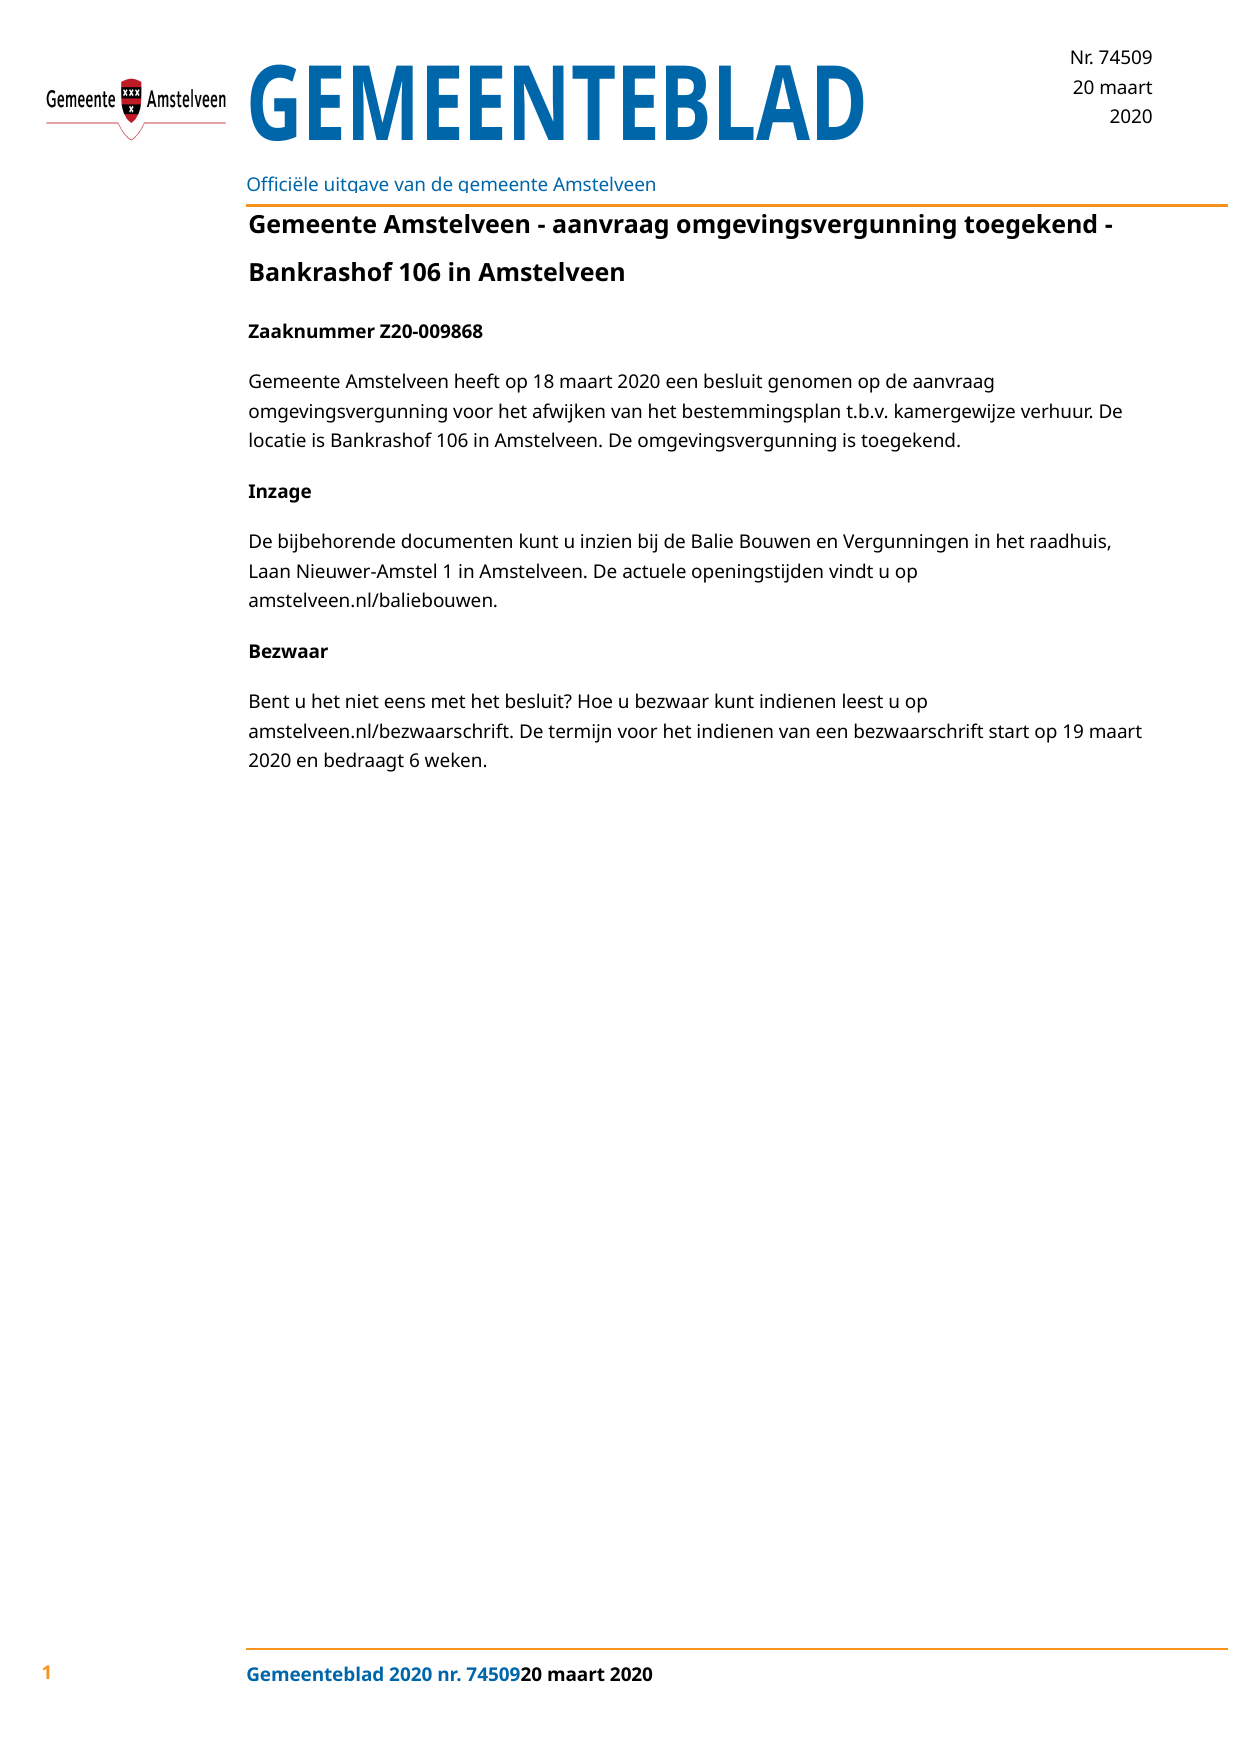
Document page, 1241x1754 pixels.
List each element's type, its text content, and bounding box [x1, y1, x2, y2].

text Gemeente Amstelveen heeft op 18 maart 2020 een besluit genomen op de aanvraag omgevingsvergunning voor het afwijken van het bestemmingsplan t.b.v. kamergewijze verhuur. De locatie is Bankrashof 106 in Amstelveen. De omgevingsvergunning is toegekend. [248, 368, 1152, 453]
text Gemeente Amstelveen - aanvraag omgevingsvergunning toegekend - Bankrashof 106 in Amstelveen [248, 207, 1152, 288]
text Bent u het niet eens met het besluit? Hoe u bezwaar kunt indienen leest u op amstelveen.nl/bezwaarschrift. De termijn voor het indienen van een bezwaarschrift start op 19 maart 2020 en bedraagt 6 weken. [248, 688, 1152, 773]
text De bijbehorende documenten kunt u inzien bij de Balie Bouwen en Vergunningen in het raadhuis, Laan Nieuwer-Amstel 1 in Amstelveen. De actuele openingstijden vindt u op amstelveen.nl/baliebouwen. [248, 528, 1152, 613]
text Inzage [248, 478, 1152, 504]
text Zaaknummer Z20-009868 [248, 318, 1152, 344]
text Bezwaar [248, 638, 1152, 664]
picture [41, 47, 231, 172]
